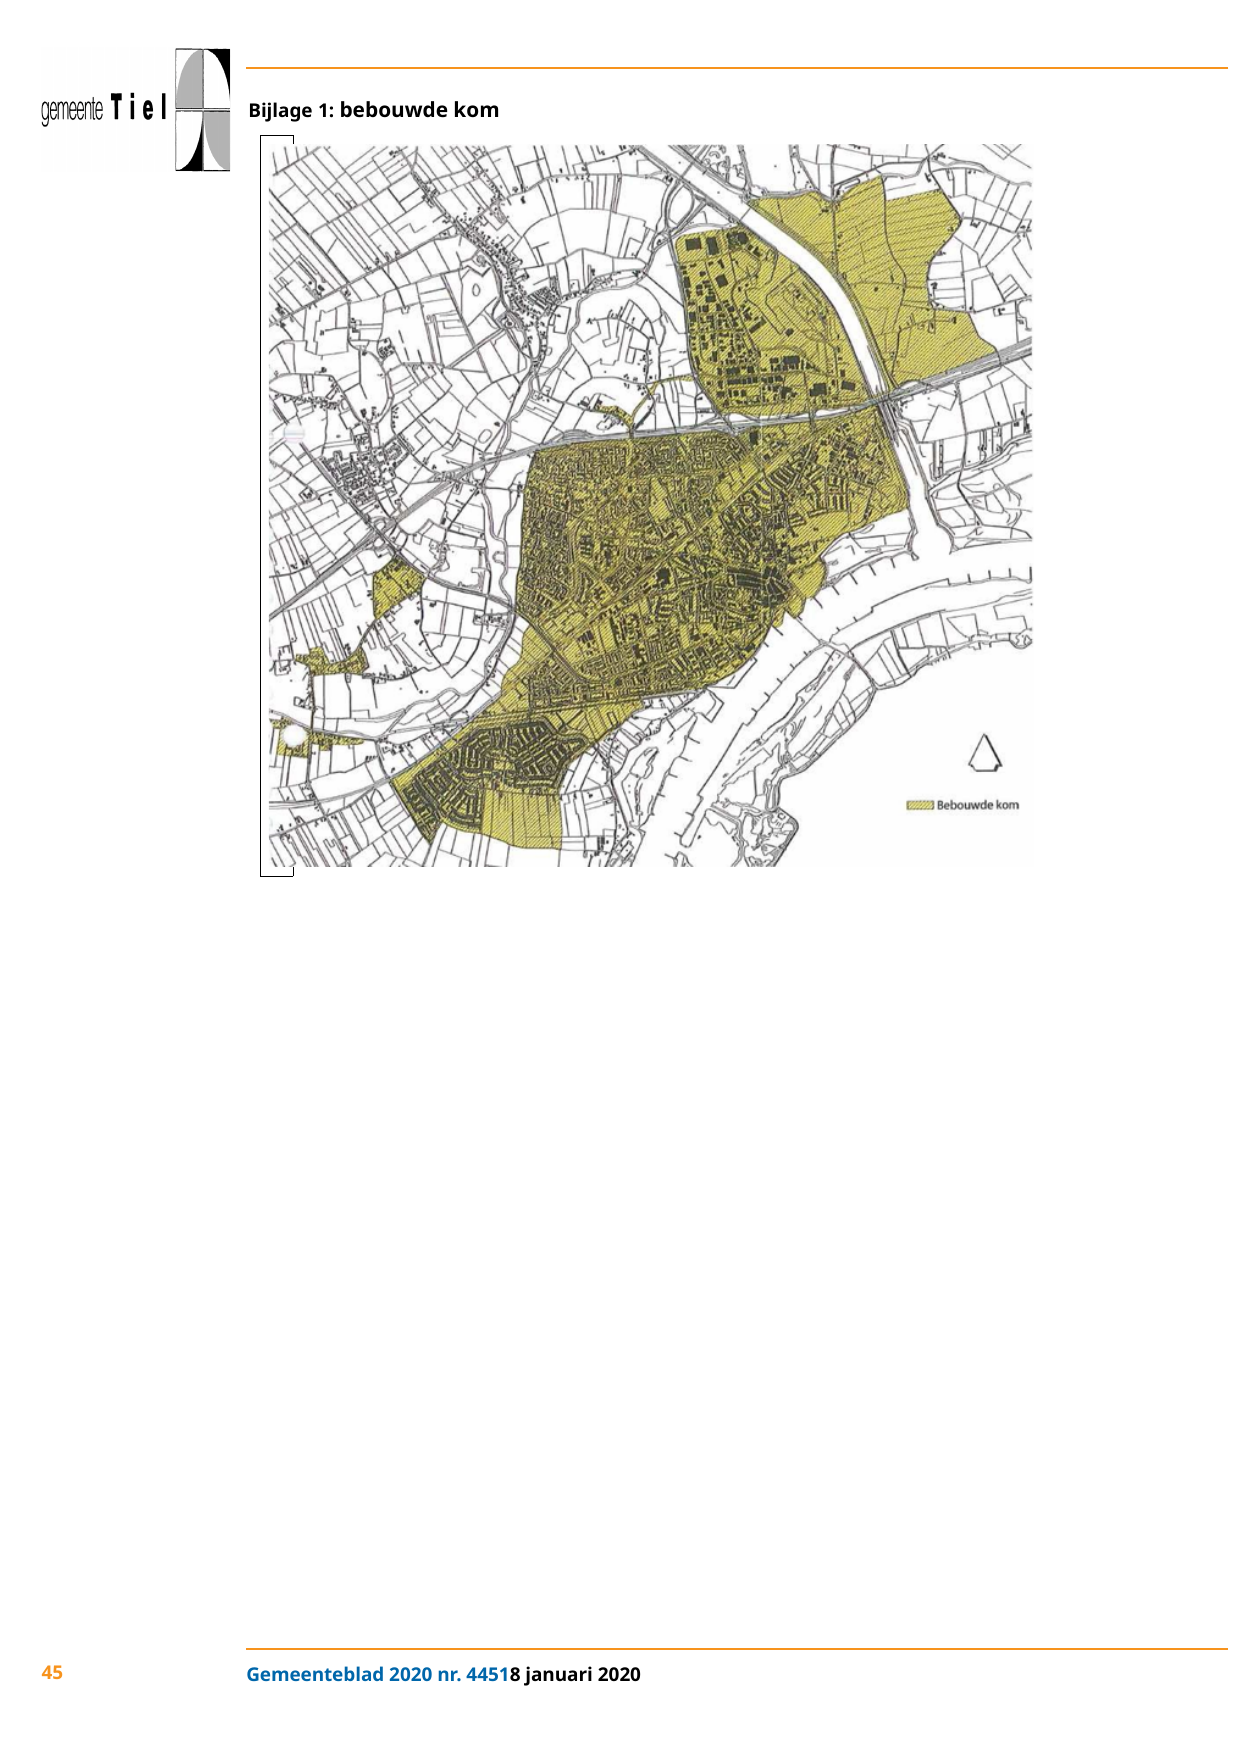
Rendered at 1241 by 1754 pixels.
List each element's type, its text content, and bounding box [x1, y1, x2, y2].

picture [268, 144, 1037, 867]
picture [41, 47, 231, 172]
text Bijlage 1: bebouwde kom [248, 95, 1152, 123]
